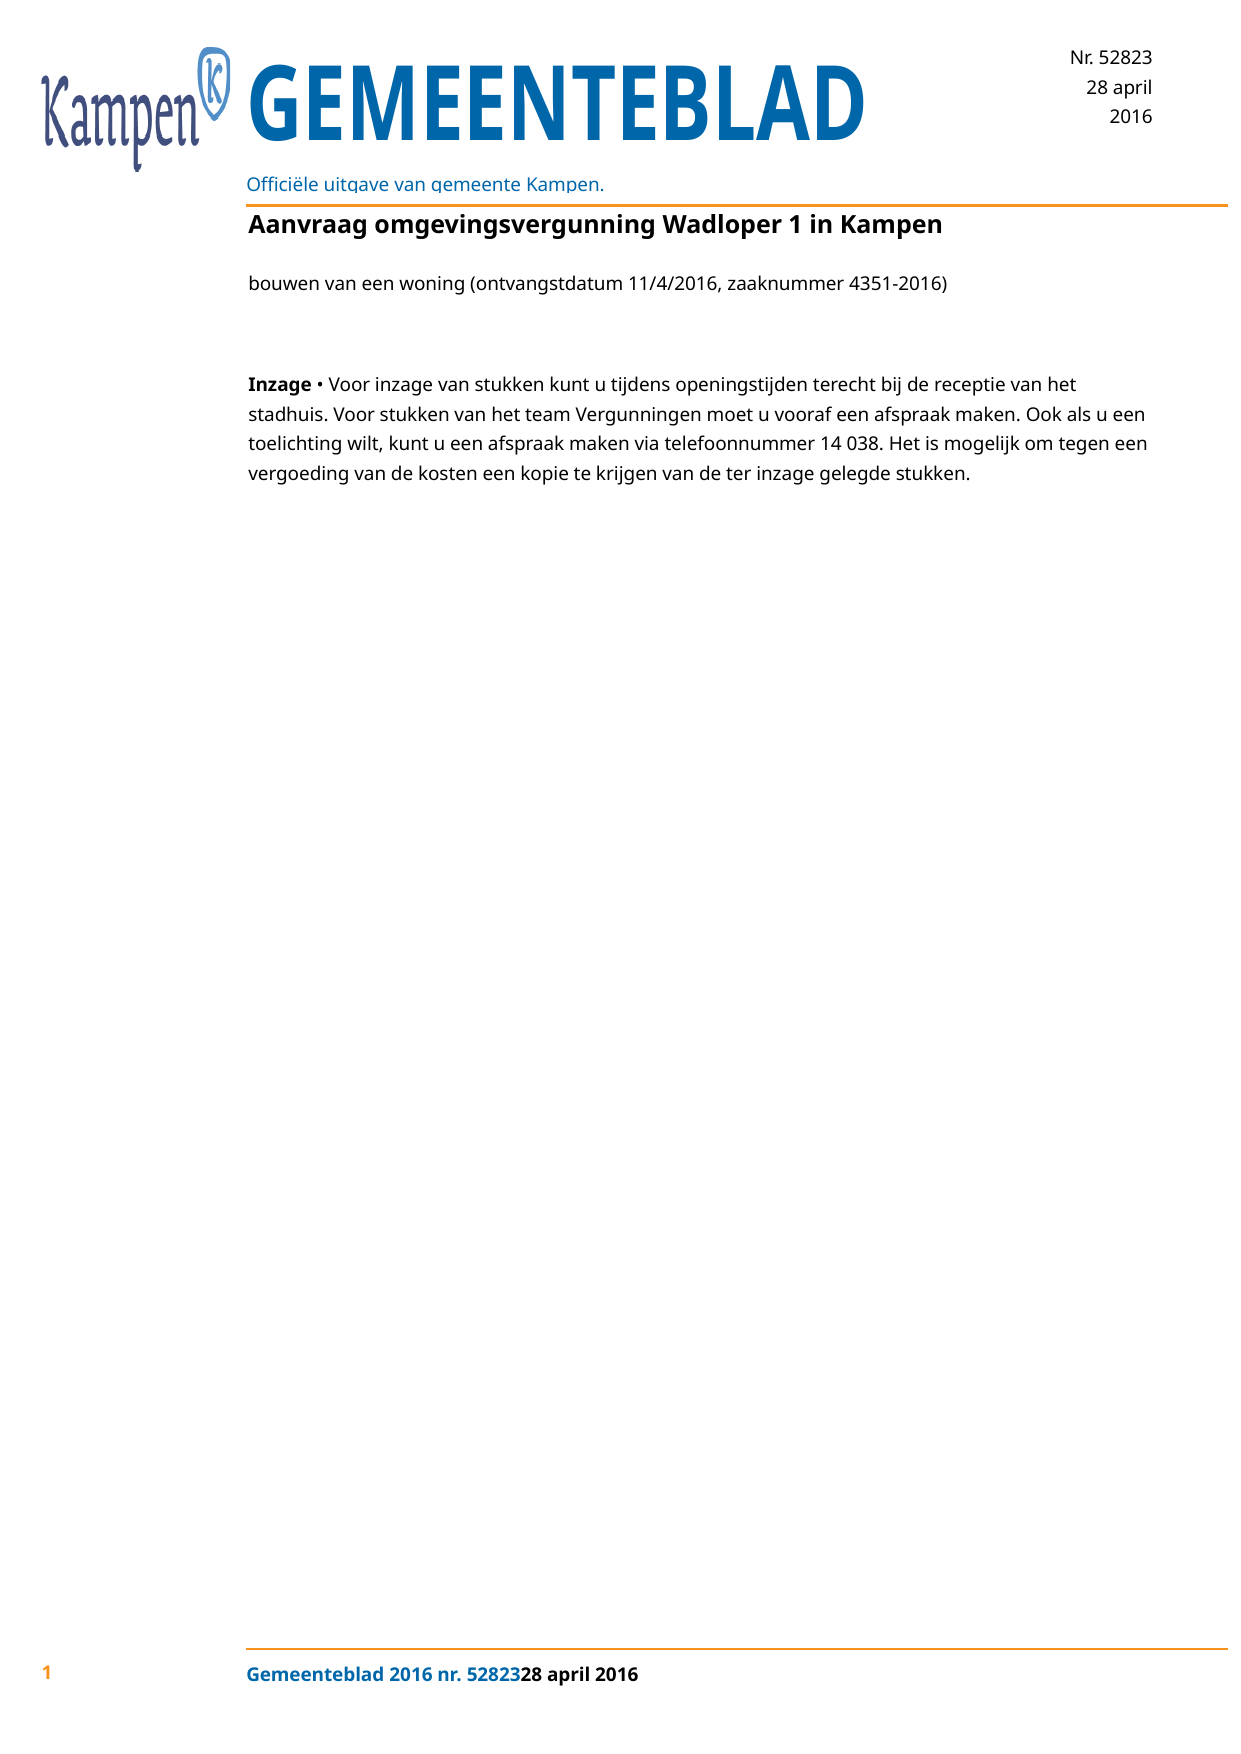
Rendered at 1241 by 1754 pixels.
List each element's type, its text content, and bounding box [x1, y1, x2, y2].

text Inzage • Voor inzage van stukken kunt u tijdens openingstijden terecht bij de receptie van het stadhuis. Voor stukken van het team Vergunningen moet u vooraf een afspraak maken. Ook als u een toelichting wilt, kunt u een afspraak maken via telefoonnummer 14 038. Het is mogelijk om tegen een vergoeding van de kosten een kopie te krijgen van de ter inzage gelegde stukken. [248, 371, 1152, 486]
text Aanvraag omgevingsvergunning Wadloper 1 in Kampen [248, 207, 1152, 241]
picture [41, 47, 231, 172]
text bouwen van een woning (ontvangstdatum 11/4/2016, zaaknummer 4351-2016) [248, 270, 1152, 296]
